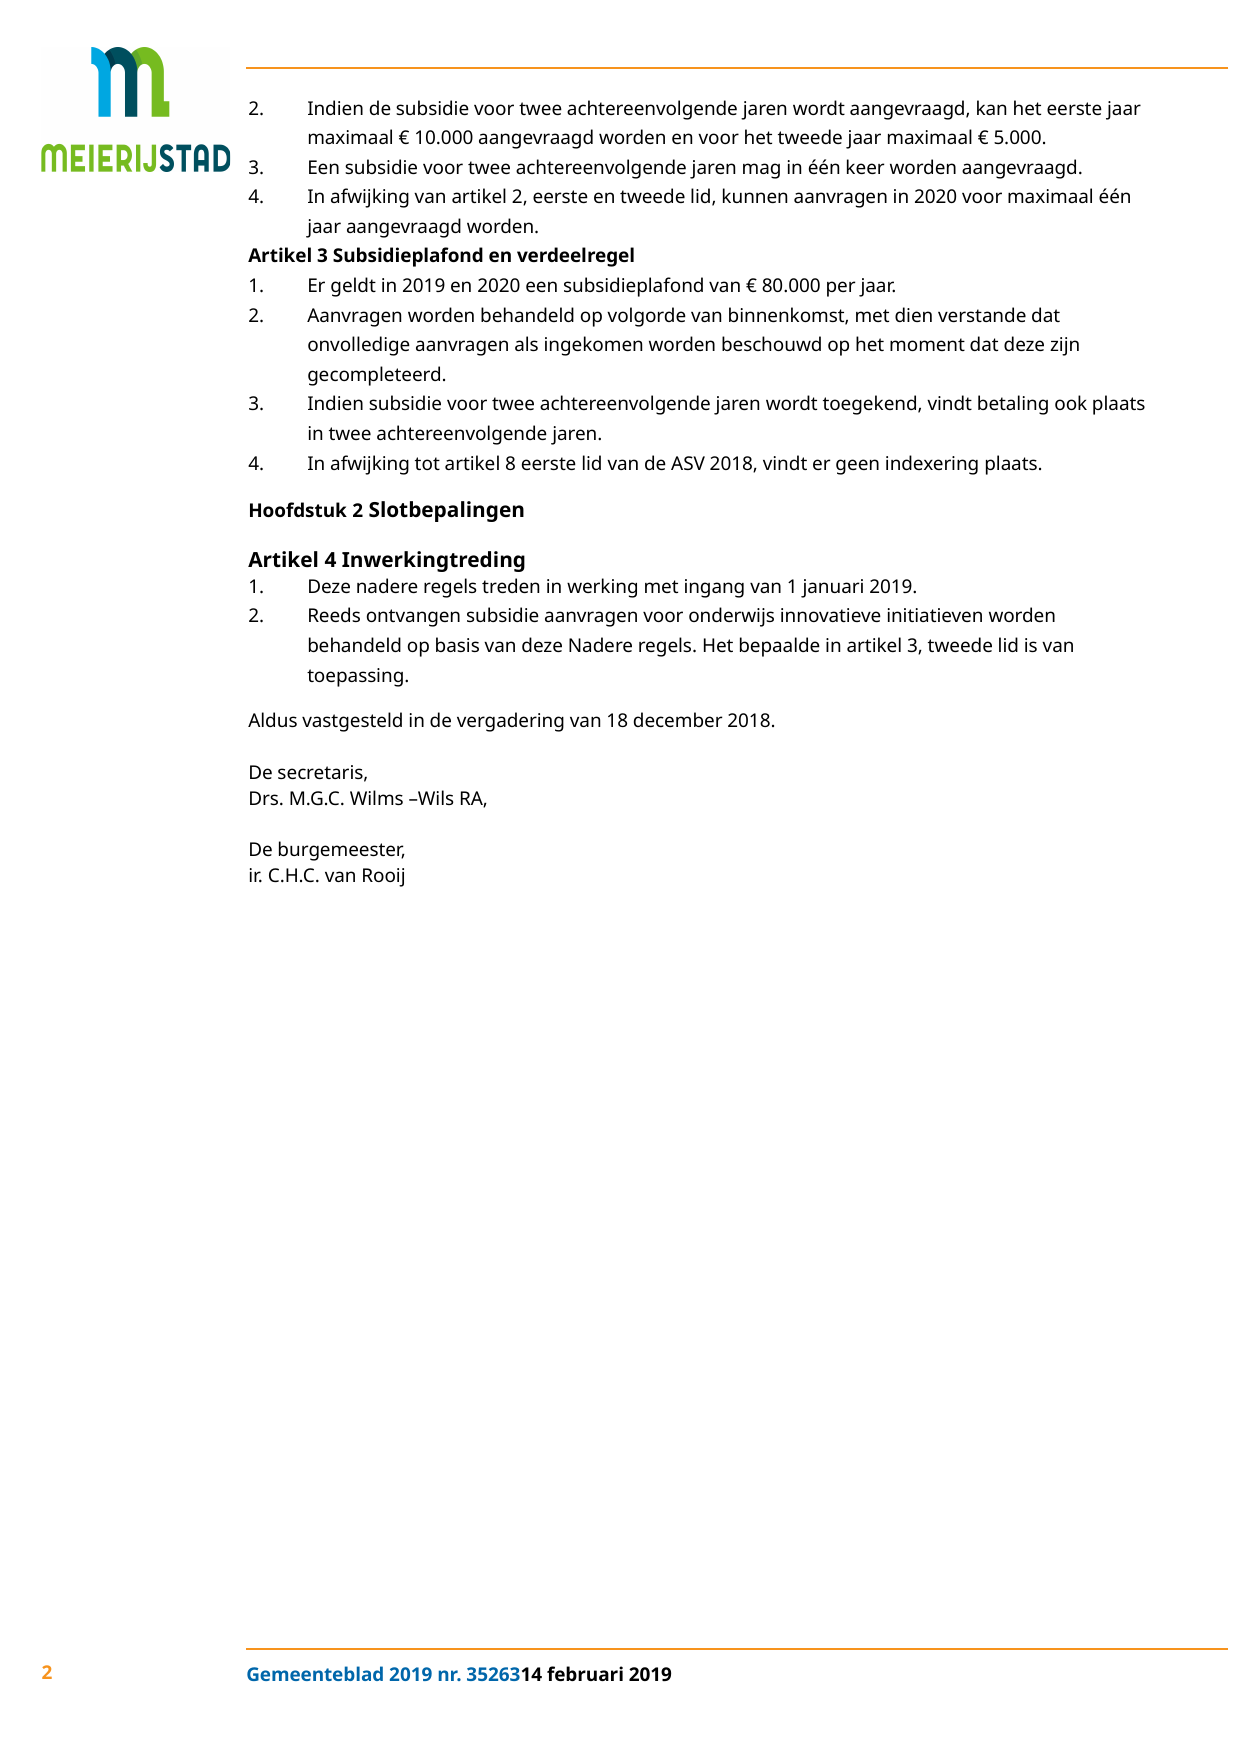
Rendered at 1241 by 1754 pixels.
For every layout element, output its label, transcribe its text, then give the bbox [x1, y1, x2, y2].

list Deze nadere regels treden in werking met ingang van 1 januari 2019. [248, 573, 1152, 599]
text Aldus vastgesteld in de vergadering van 18 december 2018. [248, 707, 1152, 733]
list In afwijking tot artikel 8 eerste lid van de ASV 2018, vindt er geen indexering plaats. [248, 450, 1152, 476]
text De secretaris, [248, 759, 1152, 785]
list In afwijking van artikel 2, eerste en tweede lid, kunnen aanvragen in 2020 voor maximaal één jaar aangevraagd worden. [248, 183, 1152, 239]
text Drs. M.G.C. Wilms –Wils RA, [248, 785, 1152, 810]
list Indien subsidie voor twee achtereenvolgende jaren wordt toegekend, vindt betaling ook plaats in twee achtereenvolgende jaren. [248, 391, 1152, 446]
text Artikel 3 Subsidieplafond en verdeelregel [248, 243, 1152, 268]
text Artikel 4 Inwerkingtreding [248, 545, 1152, 573]
list Een subsidie voor twee achtereenvolgende jaren mag in één keer worden aangevraagd. [248, 154, 1152, 180]
list Er geldt in 2019 en 2020 een subsidieplafond van € 80.000 per jaar. [248, 272, 1152, 298]
list Indien de subsidie voor twee achtereenvolgende jaren wordt aangevraagd, kan het eerste jaar maximaal € 10.000 aangevraagd worden en voor het tweede jaar maximaal € 5.000. [248, 95, 1152, 150]
list Aanvragen worden behandeld op volgorde van binnenkomst, met dien verstande dat onvolledige aanvragen als ingekomen worden beschouwd op het moment dat deze zijn gecompleteerd. [248, 302, 1152, 387]
text De burgemeester, [248, 836, 1152, 862]
list Reeds ontvangen subsidie aanvragen voor onderwijs innovatieve initiatieven worden behandeld op basis van deze Nadere regels. Het bepaalde in artikel 3, tweede lid is van toepassing. [248, 603, 1152, 688]
text Hoofdstuk 2 Slotbepalingen [248, 495, 1152, 524]
text ir. C.H.C. van Rooij [248, 862, 1152, 888]
picture [41, 47, 231, 172]
